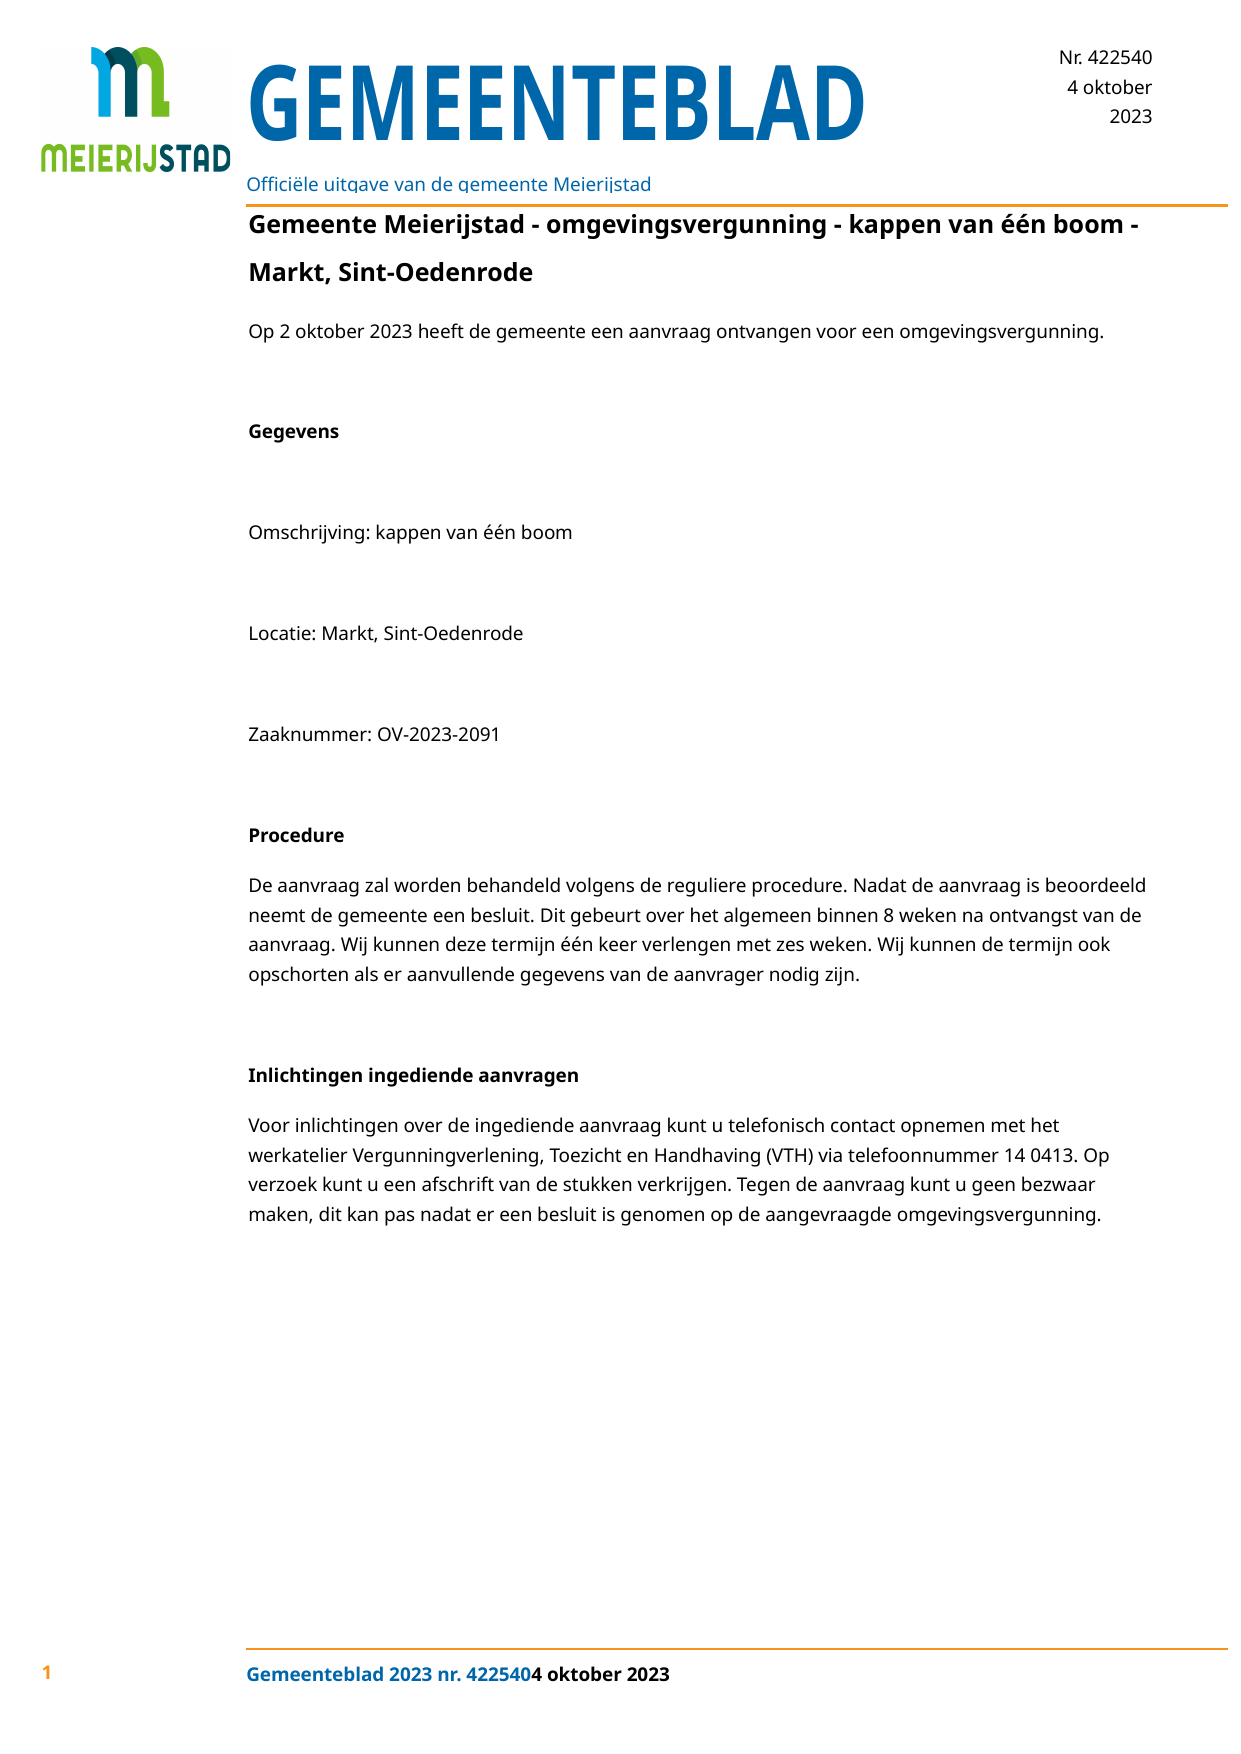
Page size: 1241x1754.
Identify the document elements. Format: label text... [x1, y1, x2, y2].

text Op 2 oktober 2023 heeft de gemeente een aanvraag ontvangen voor een omgevingsvergunning. [248, 318, 1152, 344]
text Voor inlichtingen over de ingediende aanvraag kunt u telefonisch contact opnemen met het werkatelier Vergunningverlening, Toezicht en Handhaving (VTH) via telefoonnummer 14 0413. Op verzoek kunt u een afschrift van de stukken verkrijgen. Tegen de aanvraag kunt u geen bezwaar maken, dit kan pas nadat er een besluit is genomen op de aangevraagde omgevingsvergunning. [248, 1112, 1152, 1227]
picture [41, 47, 231, 172]
text Procedure [248, 822, 1152, 848]
text Gegevens [248, 419, 1152, 444]
text Locatie: Markt, Sint-Oedenrode [248, 620, 1152, 646]
text Inlichtingen ingediende aanvragen [248, 1062, 1152, 1088]
text Zaaknummer: OV-2023-2091 [248, 721, 1152, 747]
text Omschrijving: kappen van één boom [248, 519, 1152, 545]
text De aanvraag zal worden behandeld volgens de reguliere procedure. Nadat de aanvraag is beoordeeld neemt de gemeente een besluit. Dit gebeurt over het algemeen binnen 8 weken na ontvangst van de aanvraag. Wij kunnen deze termijn één keer verlengen met zes weken. Wij kunnen de termijn ook opschorten als er aanvullende gegevens van de aanvrager nodig zijn. [248, 872, 1152, 987]
text Gemeente Meierijstad - omgevingsvergunning - kappen van één boom - Markt, Sint-Oedenrode [248, 207, 1152, 288]
